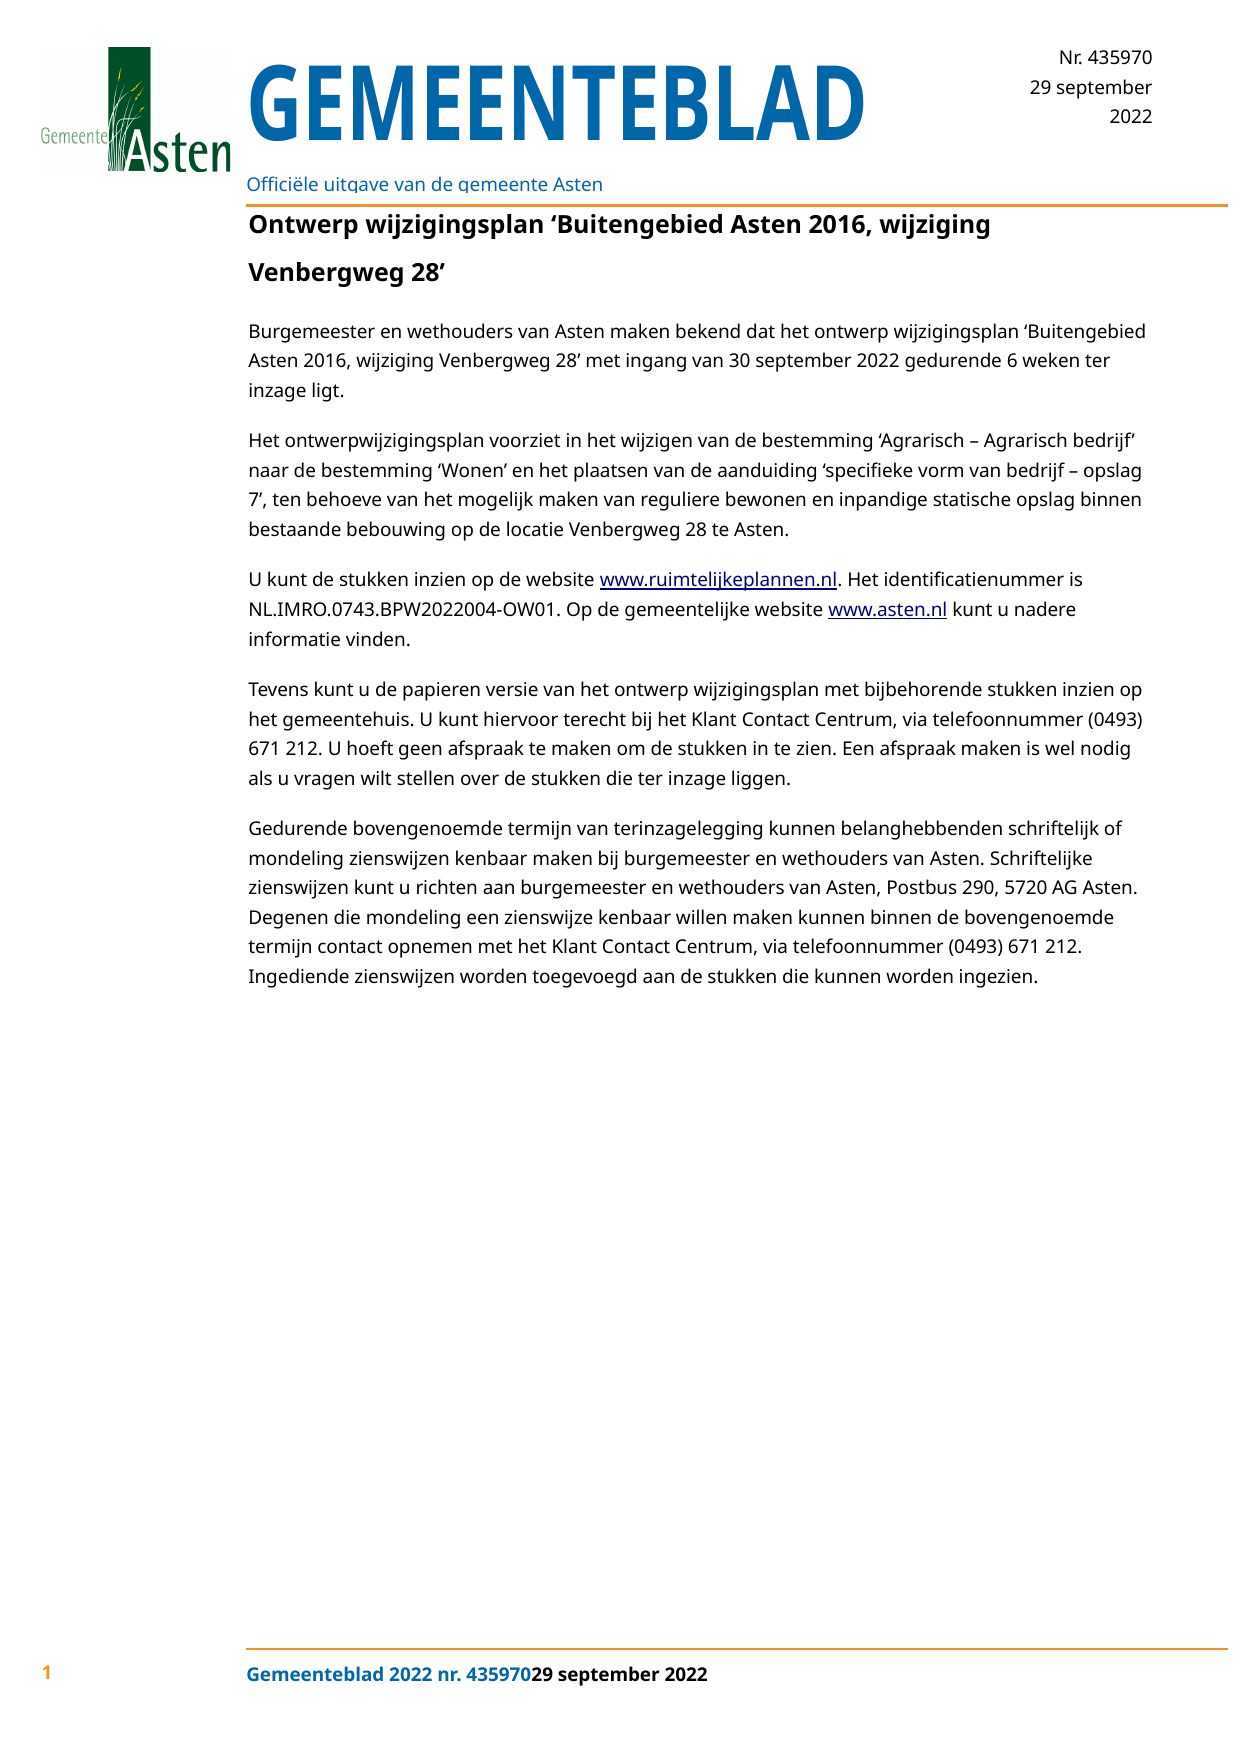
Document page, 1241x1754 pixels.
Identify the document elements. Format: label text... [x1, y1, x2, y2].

text Tevens kunt u de papieren versie van het ontwerp wijzigingsplan met bijbehorende stukken inzien op het gemeentehuis. U kunt hiervoor terecht bij het Klant Contact Centrum, via telefoonnummer (0493) 671 212. U hoeft geen afspraak te maken om de stukken in te zien. Een afspraak maken is wel nodig als u vragen wilt stellen over de stukken die ter inzage liggen. [248, 676, 1152, 791]
text Ontwerp wijzigingsplan ‘Buitengebied Asten 2016, wijziging Venbergweg 28’ [248, 207, 1152, 288]
picture [41, 47, 231, 172]
text Burgemeester en wethouders van Asten maken bekend dat het ontwerp wijzigingsplan ‘Buitengebied Asten 2016, wijziging Venbergweg 28’ met ingang van 30 september 2022 gedurende 6 weken ter inzage ligt. [248, 318, 1152, 403]
text Gedurende bovengenoemde termijn van terinzagelegging kunnen belanghebbenden schriftelijk of mondeling zienswijzen kenbaar maken bij burgemeester en wethouders van Asten. Schriftelijke zienswijzen kunt u richten aan burgemeester en wethouders van Asten, Postbus 290, 5720 AG Asten. Degenen die mondeling een zienswijze kenbaar willen maken kunnen binnen de bovengenoemde termijn contact opnemen met het Klant Contact Centrum, via telefoonnummer (0493) 671 212. Ingediende zienswijzen worden toegevoegd aan de stukken die kunnen worden ingezien. [248, 815, 1152, 989]
text U kunt de stukken inzien op de website www.ruimtelijkeplannen.nl. Het identificatienummer is NL.IMRO.0743.BPW2022004-OW01. Op de gemeentelijke website www.asten.nl kunt u nadere informatie vinden. [248, 567, 1152, 652]
text Het ontwerpwijzigingsplan voorziet in het wijzigen van de bestemming ‘Agrarisch – Agrarisch bedrijf’ naar de bestemming ‘Wonen’ en het plaatsen van de aanduiding ‘specifieke vorm van bedrijf – opslag 7’, ten behoeve van het mogelijk maken van reguliere bewonen en inpandige statische opslag binnen bestaande bebouwing op de locatie Venbergweg 28 te Asten. [248, 427, 1152, 542]
